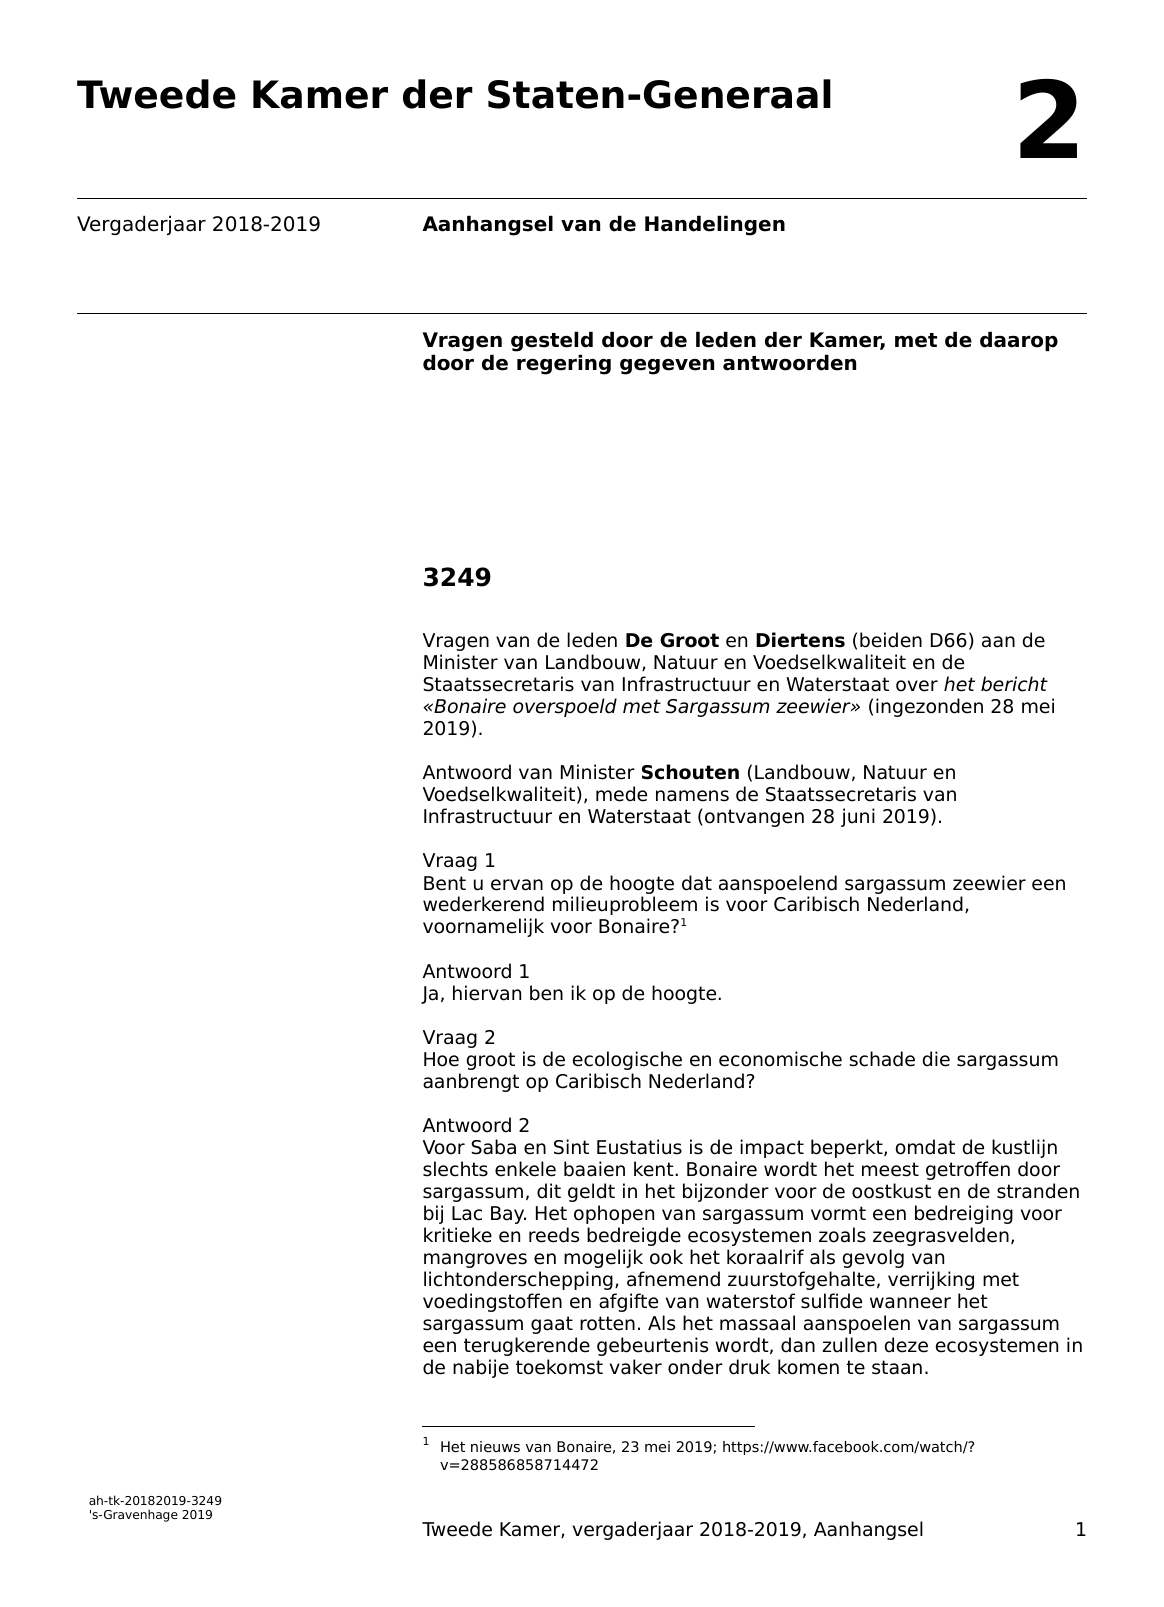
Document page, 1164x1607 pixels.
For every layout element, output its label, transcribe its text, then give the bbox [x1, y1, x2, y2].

text Hoe groot is de ecologische en economische schade die sargassum aanbrengt op Caribisch Nederland? [422, 1049, 1087, 1093]
text Antwoord 1 [422, 961, 1087, 982]
text Vraag 1 [422, 850, 1087, 872]
table_header 2 [886, 59, 1087, 198]
table_cell [77, 314, 422, 375]
table_cell Vergaderjaar 2018-2019 [77, 199, 422, 313]
text ah-tk-20182019-3249 [88, 1494, 323, 1508]
text 's-Gravenhage 2019 [88, 1508, 323, 1522]
text Het nieuws van Bonaire, 23 mei 2019; https://www.facebook.com/watch/?v=288586858714472 [422, 1435, 1087, 1474]
text Vragen van de leden De Groot en Diertens (beiden D66) aan de Minister van Landbouw, Natuur en Voedselkwaliteit en de Staatssecretaris van Infrastructuur en Waterstaat over het bericht «Bonaire overspoeld met Sargassum zeewier» (ingezonden 28 mei 2019). [422, 630, 1087, 740]
text Bent u ervan op de hoogte dat aanspoelend sargassum zeewier een wederkerend milieuprobleem is voor Caribisch Nederland, voornamelijk voor Bonaire? [422, 872, 1087, 938]
text Antwoord van Minister Schouten (Landbouw, Natuur en Voedselkwaliteit), mede namens de Staatssecretaris van Infrastructuur en Waterstaat (ontvangen 28 juni 2019). [422, 762, 1087, 828]
table_header Tweede Kamer der Staten-Generaal [77, 59, 886, 198]
table_cell Vragen gesteld door de leden der Kamer, met de daarop door de regering gegeven antwoorden [422, 314, 1087, 375]
table_cell Aanhangsel van de Handelingen [422, 199, 1087, 313]
text Antwoord 2 [422, 1115, 1087, 1137]
text Vraag 2 [422, 1027, 1087, 1049]
text Ja, hiervan ben ik op de hoogte. [422, 982, 1087, 1004]
text 3249 [422, 563, 1087, 592]
text Voor Saba en Sint Eustatius is de impact beperkt, omdat de kustlijn slechts enkele baaien kent. Bonaire wordt het meest getroffen door sargassum, dit geldt in het bijzonder voor de oostkust en de stranden bij Lac Bay. Het ophopen van sargassum vormt een bedreiging voor kritieke en reeds bedreigde ecosystemen zoals zeegrasvelden, mangroves en mogelijk ook het koraalrif als gevolg van lichtonderschepping, afnemend zuurstofgehalte, verrijking met voedingstoffen en afgifte van waterstof sulfide wanneer het sargassum gaat rotten. Als het massaal aanspoelen van sargassum een terugkerende gebeurtenis wordt, dan zullen deze ecosystemen in de nabije toekomst vaker onder druk komen te staan. [422, 1137, 1087, 1378]
